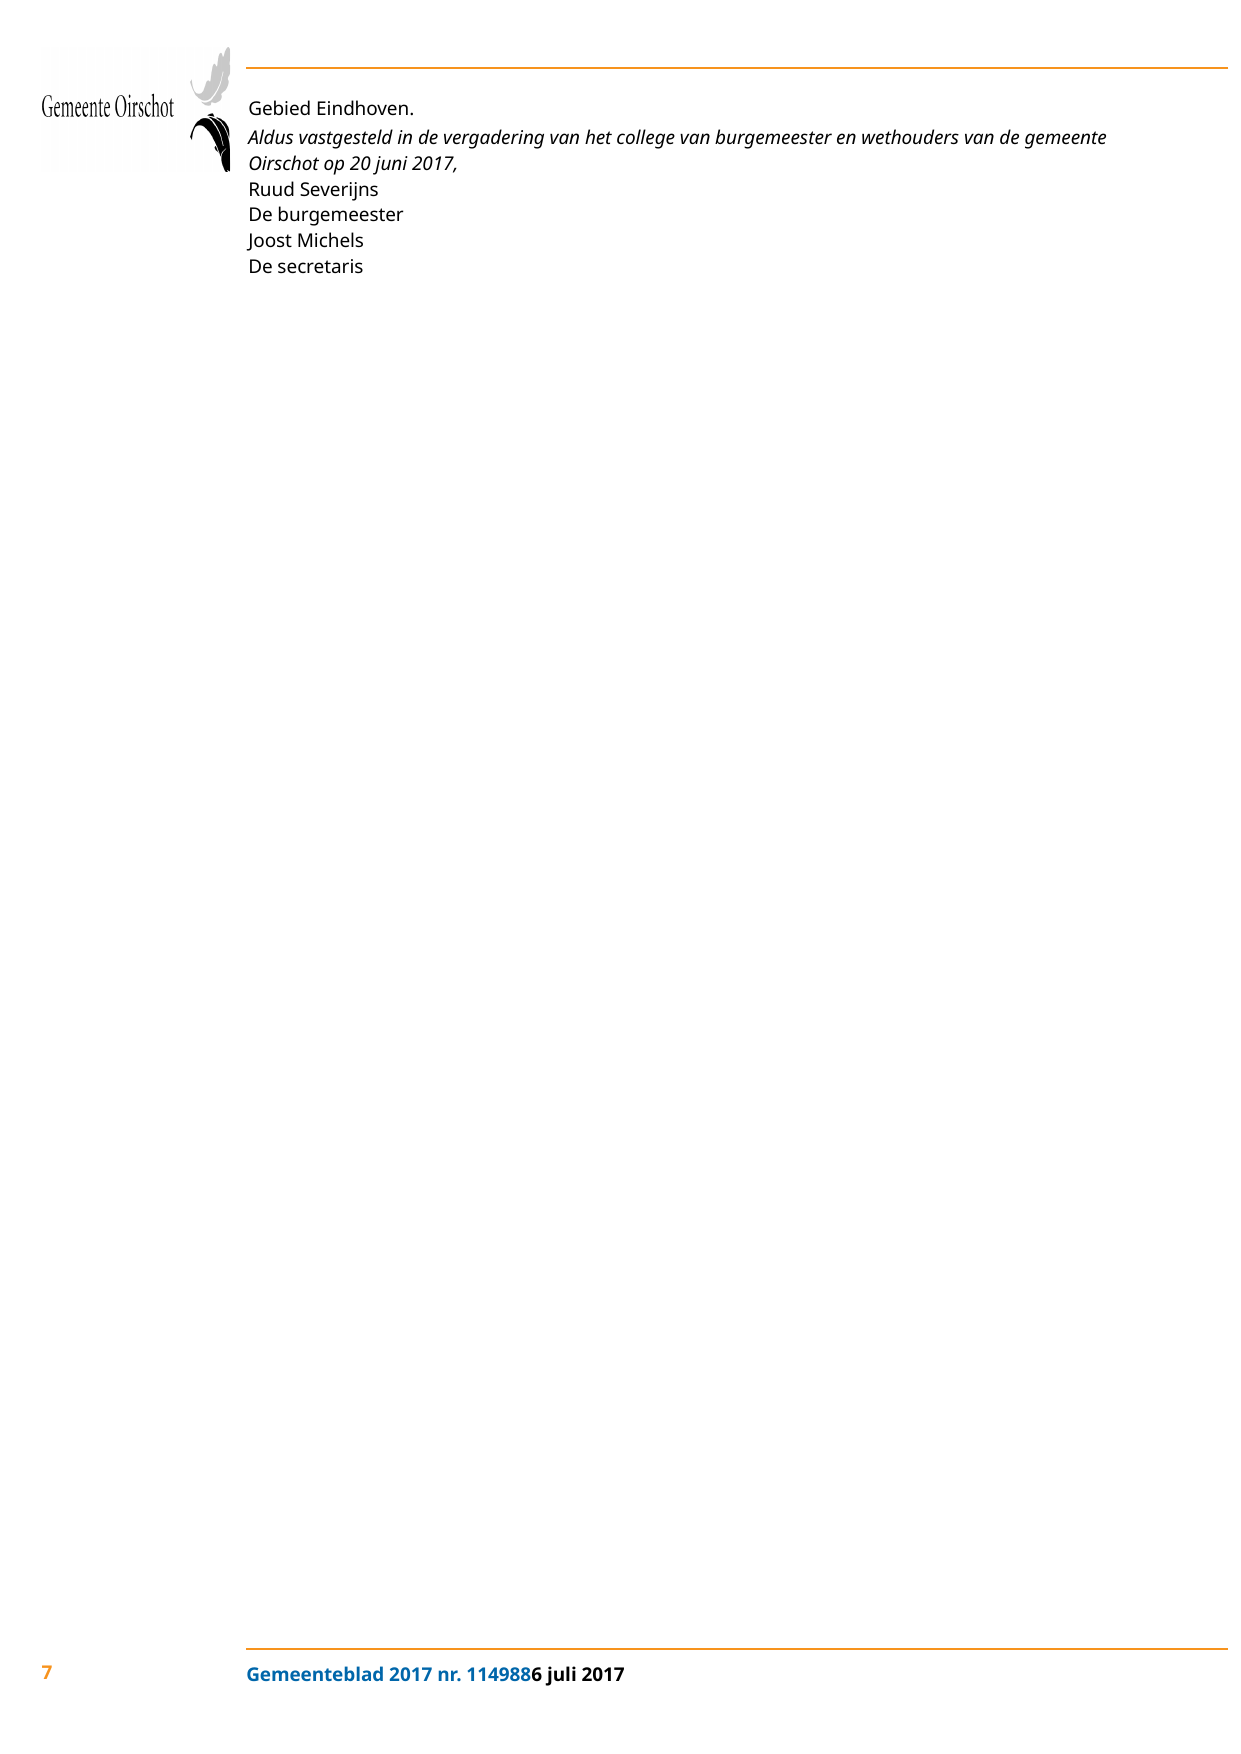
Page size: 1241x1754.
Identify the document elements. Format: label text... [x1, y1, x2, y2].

text Aldus vastgesteld in de vergadering van het college van burgemeester en wethouders van de gemeente Oirschot op 20 juni 2017, [248, 124, 1152, 176]
text De secretaris [248, 253, 1152, 279]
text De burgemeester [248, 202, 1152, 227]
text Joost Michels [248, 227, 1152, 253]
picture [41, 47, 231, 172]
text Ruud Severijns [248, 176, 1152, 202]
text Gebied Eindhoven. [248, 95, 1152, 121]
